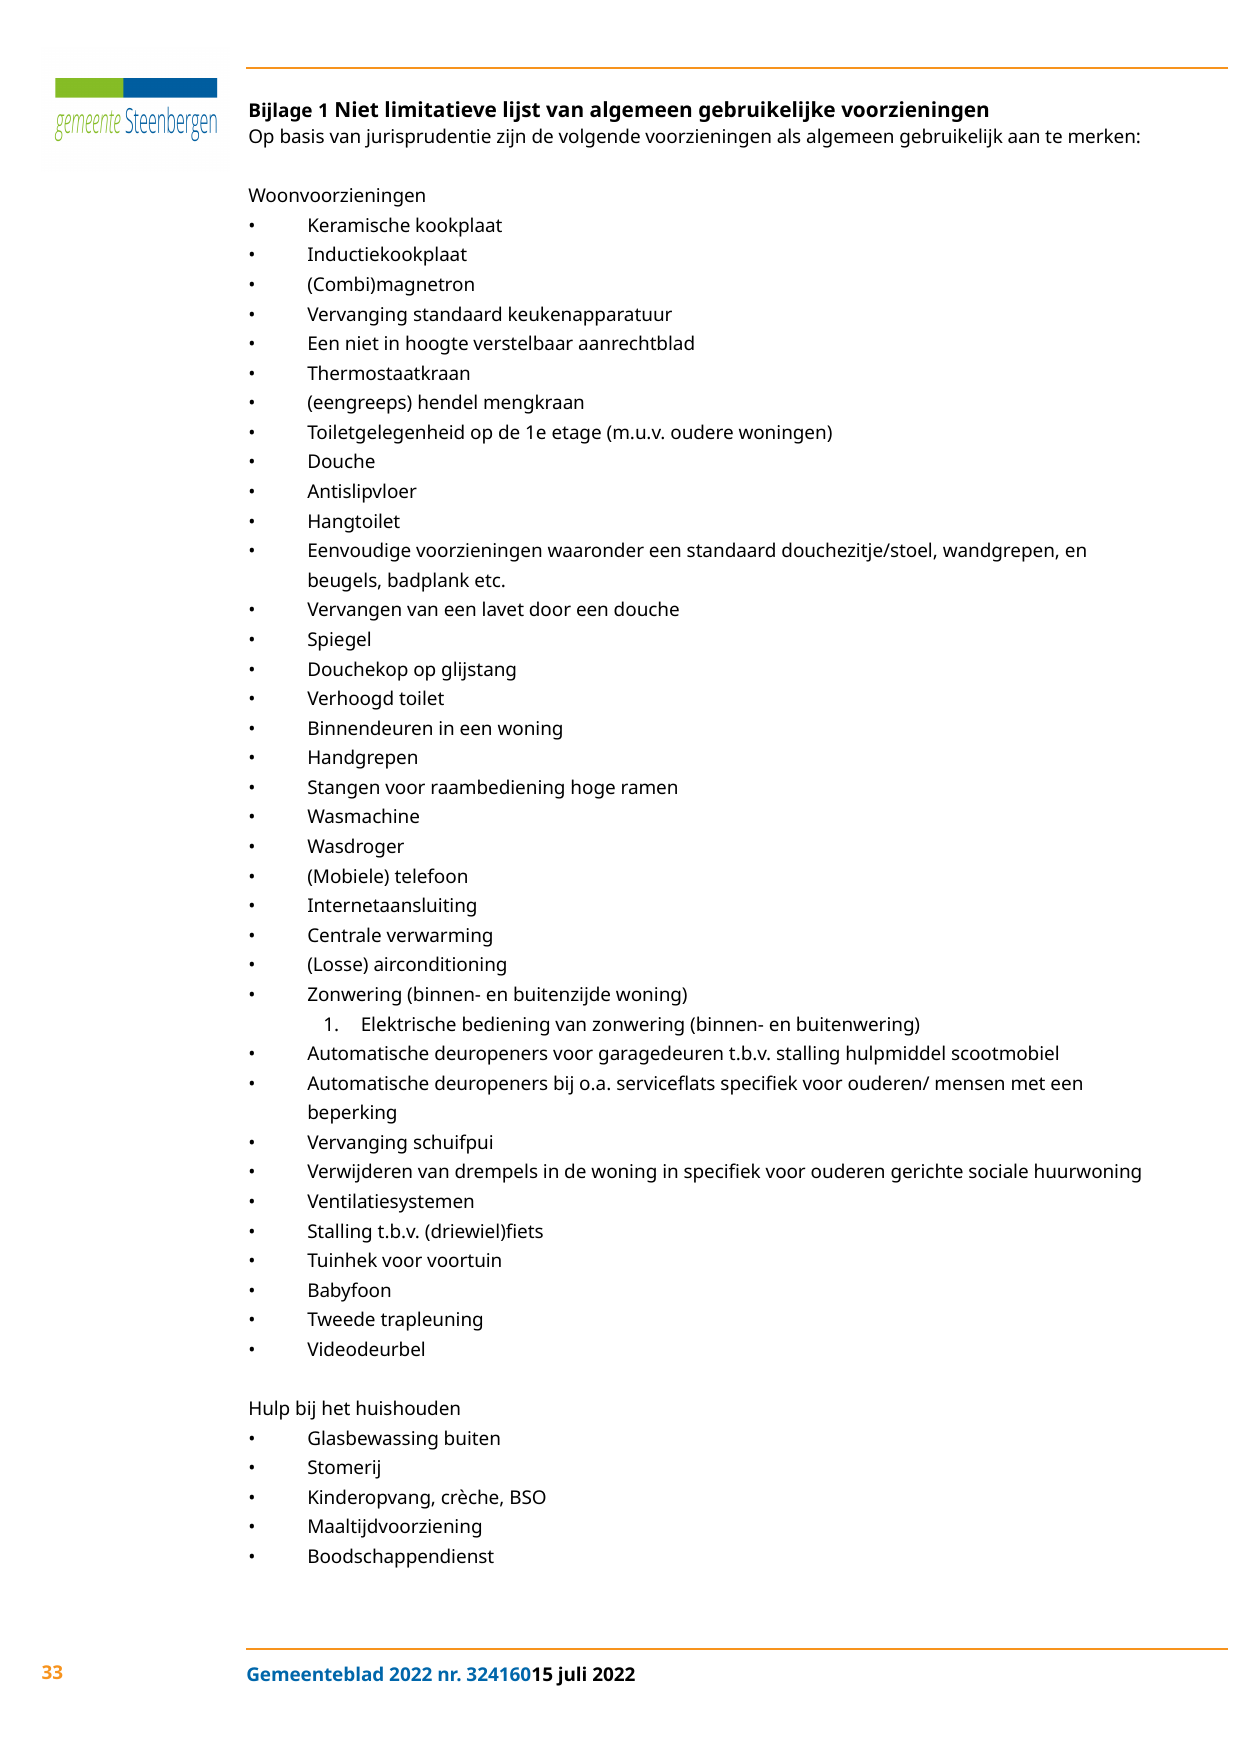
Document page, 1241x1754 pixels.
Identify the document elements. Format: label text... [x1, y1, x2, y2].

list Videodeurbel [248, 1336, 1152, 1362]
list Zonwering (binnen- en buitenzijde woning) [248, 981, 1152, 1007]
list Handgrepen [248, 744, 1152, 770]
list Toiletgelegenheid op de 1e etage (m.u.v. oudere woningen) [248, 419, 1152, 445]
list Elektrische bediening van zonwering (binnen- en buitenwering) [323, 1011, 1152, 1037]
text Woonvoorzieningen [248, 182, 1152, 208]
list Douchekop op glijstang [248, 656, 1152, 682]
list Keramische kookplaat [248, 212, 1152, 238]
list Douche [248, 449, 1152, 474]
list Thermostaatkraan [248, 360, 1152, 386]
list Boodschappendienst [248, 1543, 1152, 1569]
list Tweede trapleuning [248, 1307, 1152, 1332]
picture [41, 47, 231, 172]
list Stalling t.b.v. (driewiel)fiets [248, 1218, 1152, 1244]
list Een niet in hoogte verstelbaar aanrechtblad [248, 330, 1152, 356]
list Ventilatiesystemen [248, 1188, 1152, 1214]
list Automatische deuropeners bij o.a. serviceflats specifiek voor ouderen/ mensen met een beperking [248, 1070, 1152, 1125]
list Vervangen van een lavet door een douche [248, 597, 1152, 622]
list (Losse) airconditioning [248, 952, 1152, 977]
list Vervanging standaard keukenapparatuur [248, 301, 1152, 327]
list Internetaansluiting [248, 892, 1152, 918]
list Glasbewassing buiten [248, 1425, 1152, 1451]
text Op basis van jurisprudentie zijn de volgende voorzieningen als algemeen gebruikelijk aan te merken: [248, 123, 1152, 149]
list Antislipvloer [248, 478, 1152, 504]
list Stangen voor raambediening hoge ramen [248, 774, 1152, 800]
list Wasdroger [248, 833, 1152, 859]
list Kinderopvang, crèche, BSO [248, 1484, 1152, 1510]
list Inductiekookplaat [248, 242, 1152, 267]
list (eengreeps) hendel mengkraan [248, 389, 1152, 415]
list Tuinhek voor voortuin [248, 1247, 1152, 1273]
list (Combi)magnetron [248, 271, 1152, 297]
text Bijlage 1 Niet limitatieve lijst van algemeen gebruikelijke voorzieningen [248, 95, 1152, 123]
list Automatische deuropeners voor garagedeuren t.b.v. stalling hulpmiddel scootmobiel [248, 1040, 1152, 1066]
list Verhoogd toilet [248, 685, 1152, 711]
list Babyfoon [248, 1277, 1152, 1303]
list Stomerij [248, 1454, 1152, 1480]
list Hangtoilet [248, 508, 1152, 534]
list (Mobiele) telefoon [248, 863, 1152, 889]
list Wasmachine [248, 804, 1152, 829]
list Eenvoudige voorzieningen waaronder een standaard douchezitje/stoel, wandgrepen, en beugels, badplank etc. [248, 537, 1152, 593]
text Hulp bij het huishouden [248, 1395, 1152, 1421]
list Maaltijdvoorziening [248, 1514, 1152, 1539]
list Verwijderen van drempels in de woning in specifiek voor ouderen gerichte sociale huurwoning [248, 1159, 1152, 1184]
list Spiegel [248, 626, 1152, 652]
list Centrale verwarming [248, 922, 1152, 948]
list Vervanging schuifpui [248, 1129, 1152, 1155]
list Binnendeuren in een woning [248, 715, 1152, 741]
